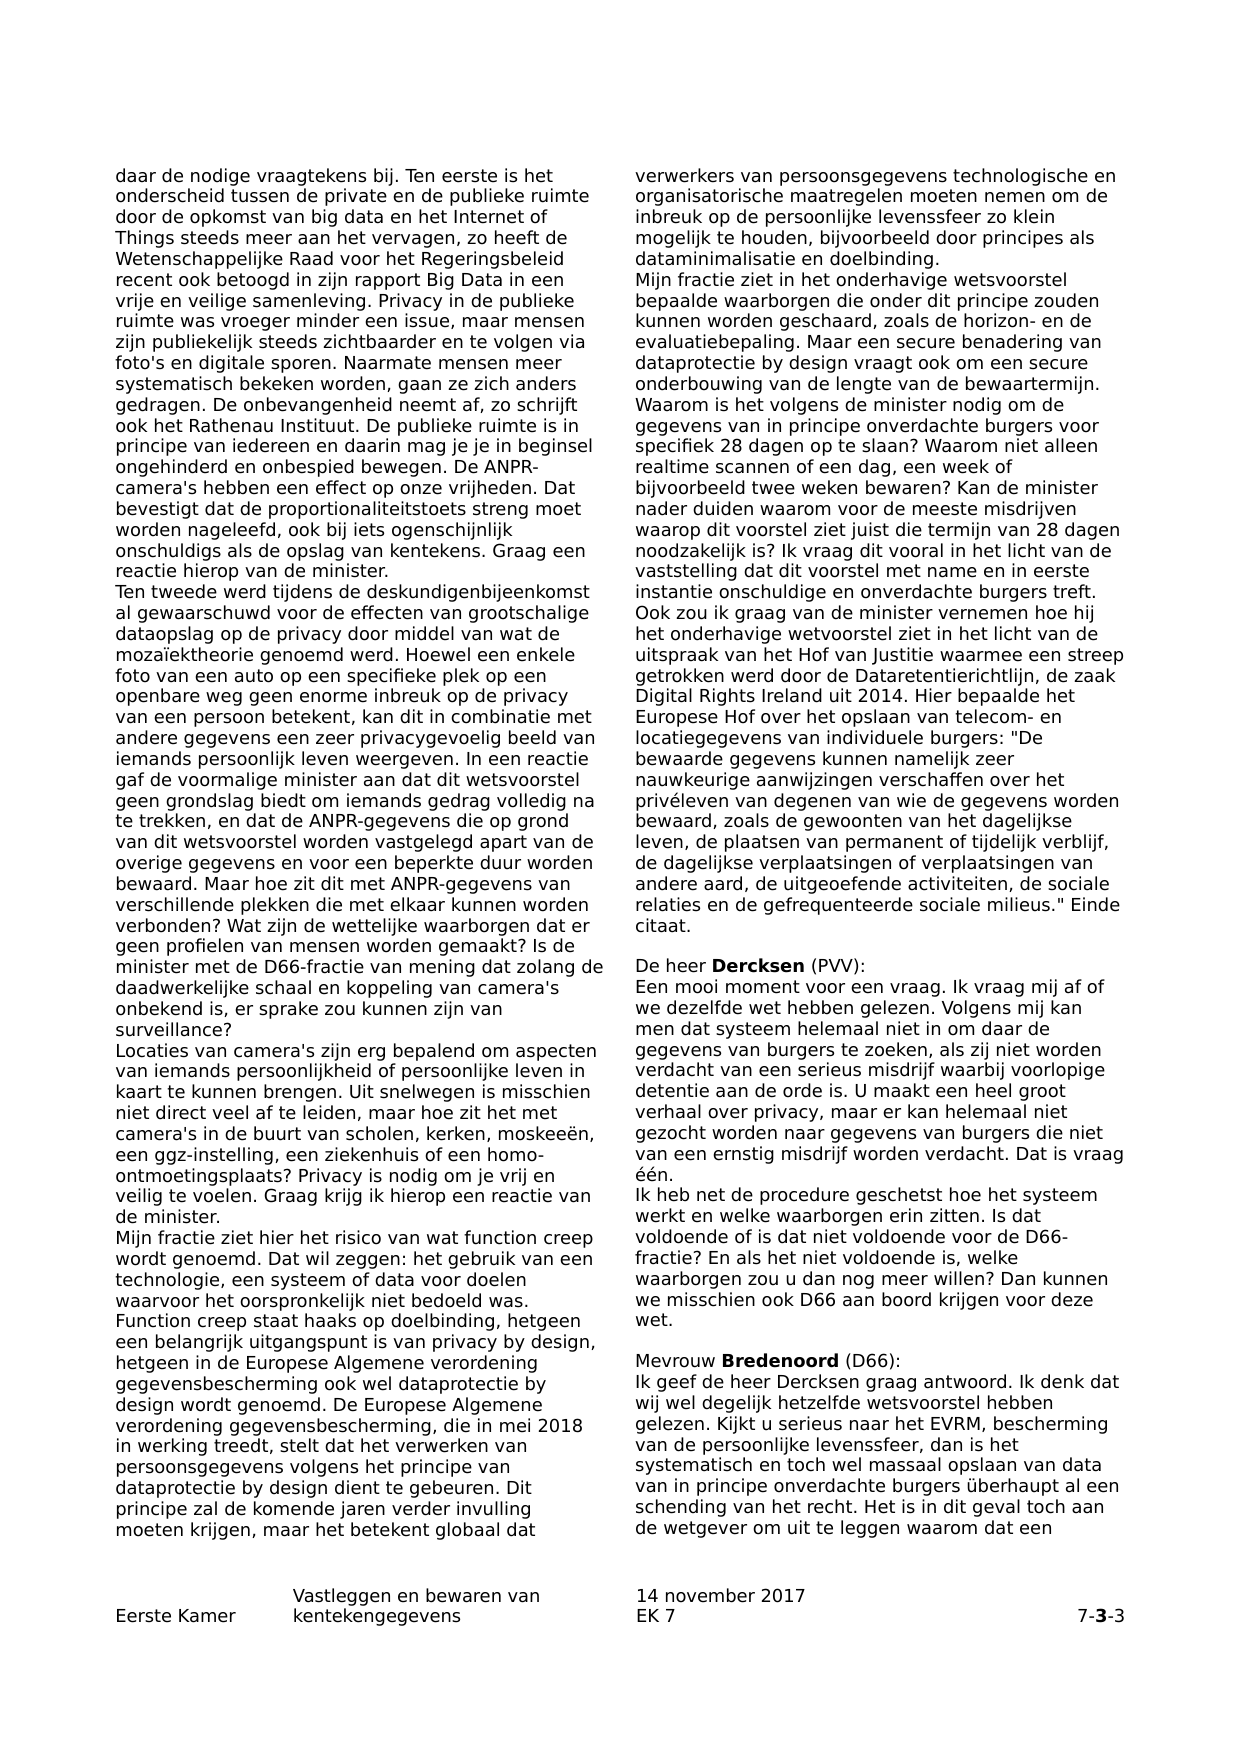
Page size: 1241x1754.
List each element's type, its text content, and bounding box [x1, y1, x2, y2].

text Ten tweede werd tijdens de deskundigenbijeenkomst al gewaarschuwd voor de effecten van grootschalige dataopslag op de privacy door middel van wat de mozaïektheorie genoemd werd. Hoewel een enkele foto van een auto op een specifieke plek op een openbare weg geen enorme inbreuk op de privacy van een persoon betekent, kan dit in combinatie met andere gegevens een zeer privacygevoelig beeld van iemands persoonlijk leven weergeven. In een reactie gaf de voormalige minister aan dat dit wetsvoorstel geen grondslag biedt om iemands gedrag volledig na te trekken, en dat de ANPR-gegevens die op grond van dit wetsvoorstel worden vastgelegd apart van de overige gegevens en voor een beperkte duur worden bewaard. Maar hoe zit dit met ANPR-gegevens van verschillende plekken die met elkaar kunnen worden verbonden? Wat zijn de wettelijke waarborgen dat er geen profielen van mensen worden gemaakt? Is de minister met de D66-fractie van mening dat zolang de daadwerkelijke schaal en koppeling van camera's onbekend is, er sprake zou kunnen zijn van surveillance? [115, 582, 605, 1040]
text De heer Dercksen (PVV): [635, 956, 1125, 977]
text verwerkers van persoonsgegevens technologische en organisatorische maatregelen moeten nemen om de inbreuk op de persoonlijke levenssfeer zo klein mogelijk te houden, bijvoorbeeld door principes als dataminimalisatie en doelbinding. [635, 165, 1125, 269]
text Mevrouw Bredenoord (D66): [635, 1351, 1125, 1372]
text Een mooi moment voor een vraag. Ik vraag mij af of we dezelfde wet hebben gelezen. Volgens mij kan men dat systeem helemaal niet in om daar de gegevens van burgers te zoeken, als zij niet worden verdacht van een serieus misdrijf waarbij voorlopige detentie aan de orde is. U maakt een heel groot verhaal over privacy, maar er kan helemaal niet gezocht worden naar gegevens van burgers die niet van een ernstig misdrijf worden verdacht. Dat is vraag één. [635, 977, 1125, 1185]
text daar de nodige vraagtekens bij. Ten eerste is het onderscheid tussen de private en de publieke ruimte door de opkomst van big data en het Internet of Things steeds meer aan het vervagen, zo heeft de Wetenschappelijke Raad voor het Regeringsbeleid recent ook betoogd in zijn rapport Big Data in een vrije en veilige samenleving. Privacy in de publieke ruimte was vroeger minder een issue, maar mensen zijn publiekelijk steeds zichtbaarder en te volgen via foto's en digitale sporen. Naarmate mensen meer systematisch bekeken worden, gaan ze zich anders gedragen. De onbevangenheid neemt af, zo schrijft ook het Rathenau Instituut. De publieke ruimte is in principe van iedereen en daarin mag je je in beginsel ongehinderd en onbespied bewegen. De ANPR-camera's hebben een effect op onze vrijheden. Dat bevestigt dat de proportionaliteitstoets streng moet worden nageleefd, ook bij iets ogenschijnlijk onschuldigs als de opslag van kentekens. Graag een reactie hierop van de minister. [115, 165, 605, 582]
text Ik geef de heer Dercksen graag antwoord. Ik denk dat wij wel degelijk hetzelfde wetsvoorstel hebben gelezen. Kijkt u serieus naar het EVRM, bescherming van de persoonlijke levenssfeer, dan is het systematisch en toch wel massaal opslaan van data van in principe onverdachte burgers überhaupt al een schending van het recht. Het is in dit geval toch aan de wetgever om uit te leggen waarom dat een [635, 1372, 1125, 1538]
text Mijn fractie ziet hier het risico van wat function creep wordt genoemd. Dat wil zeggen: het gebruik van een technologie, een systeem of data voor doelen waarvoor het oorspronkelijk niet bedoeld was. Function creep staat haaks op doelbinding, hetgeen een belangrijk uitgangspunt is van privacy by design, hetgeen in de Europese Algemene verordening gegevensbescherming ook wel dataprotectie by design wordt genoemd. De Europese Algemene verordening gegevensbescherming, die in mei 2018 in werking treedt, stelt dat het verwerken van persoonsgegevens volgens het principe van dataprotectie by design dient te gebeuren. Dit principe zal de komende jaren verder invulling moeten krijgen, maar het betekent globaal dat [115, 1228, 605, 1540]
text Ik heb net de procedure geschetst hoe het systeem werkt en welke waarborgen erin zitten. Is dat voldoende of is dat niet voldoende voor de D66-fractie? En als het niet voldoende is, welke waarborgen zou u dan nog meer willen? Dan kunnen we misschien ook D66 aan boord krijgen voor deze wet. [635, 1185, 1125, 1331]
text Mijn fractie ziet in het onderhavige wetsvoorstel bepaalde waarborgen die onder dit principe zouden kunnen worden geschaard, zoals de horizon- en de evaluatiebepaling. Maar een secure benadering van dataprotectie by design vraagt ook om een secure onderbouwing van de lengte van de bewaartermijn. Waarom is het volgens de minister nodig om de gegevens van in principe onverdachte burgers voor specifiek 28 dagen op te slaan? Waarom niet alleen realtime scannen of een dag, een week of bijvoorbeeld twee weken bewaren? Kan de minister nader duiden waarom voor de meeste misdrijven waarop dit voorstel ziet juist die termijn van 28 dagen noodzakelijk is? Ik vraag dit vooral in het licht van de vaststelling dat dit voorstel met name en in eerste instantie onschuldige en onverdachte burgers treft. [635, 269, 1125, 603]
text Locaties van camera's zijn erg bepalend om aspecten van iemands persoonlijkheid of persoonlijke leven in kaart te kunnen brengen. Uit snelwegen is misschien niet direct veel af te leiden, maar hoe zit het met camera's in de buurt van scholen, kerken, moskeeën, een ggz-instelling, een ziekenhuis of een homo-ontmoetingsplaats? Privacy is nodig om je vrij en veilig te voelen. Graag krijg ik hierop een reactie van de minister. [115, 1040, 605, 1228]
text Ook zou ik graag van de minister vernemen hoe hij het onderhavige wetvoorstel ziet in het licht van de uitspraak van het Hof van Justitie waarmee een streep getrokken werd door de Dataretentierichtlijn, de zaak Digital Rights Ireland uit 2014. Hier bepaalde het Europese Hof over het opslaan van telecom- en locatiegegevens van individuele burgers: "De bewaarde gegevens kunnen namelijk zeer nauwkeurige aanwijzingen verschaffen over het privéleven van degenen van wie de gegevens worden bewaard, zoals de gewoonten van het dagelijkse leven, de plaatsen van permanent of tijdelijk verblijf, de dagelijkse verplaatsingen of verplaatsingen van andere aard, de uitgeoefende activiteiten, de sociale relaties en de gefrequenteerde sociale milieus." Einde citaat. [635, 603, 1125, 936]
